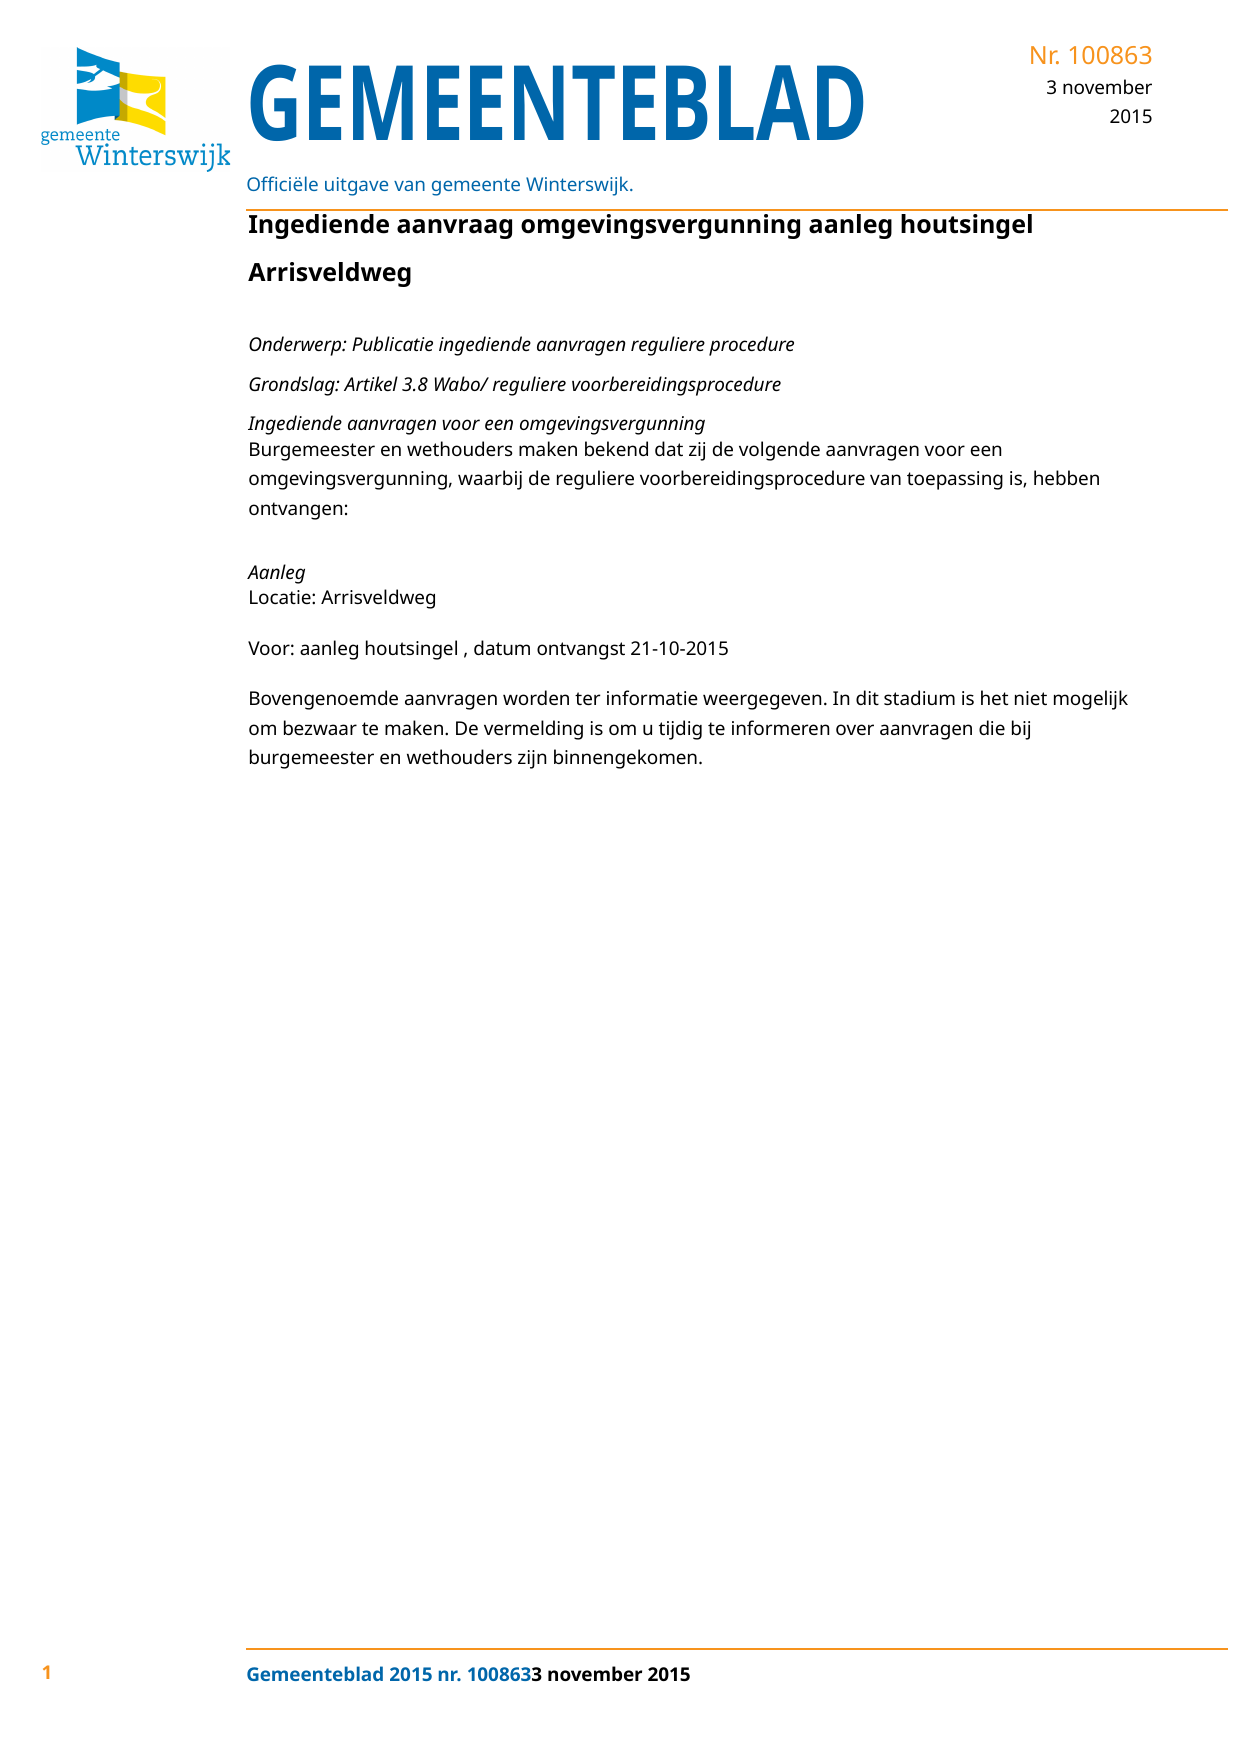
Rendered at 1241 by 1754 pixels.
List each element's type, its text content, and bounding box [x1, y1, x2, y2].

text Voor: aanleg houtsingel , datum ontvangst 21-10-2015 [248, 635, 1152, 661]
text Locatie: Arrisveldweg [248, 584, 1152, 610]
text Ingediende aanvragen voor een omgevingsvergunning [248, 410, 1152, 436]
text Aanleg [248, 559, 1152, 584]
text Burgemeester en wethouders maken bekend dat zij de volgende aanvragen voor een omgevingsvergunning, waarbij de reguliere voorbereidingsprocedure van toepassing is, hebben ontvangen: [248, 436, 1152, 521]
text Grondslag: Artikel 3.8 Wabo/ reguliere voorbereidingsprocedure [248, 371, 1152, 396]
picture [41, 47, 231, 172]
text Ingediende aanvraag omgevingsvergunning aanleg houtsingel Arrisveldweg [248, 211, 1152, 288]
picture [225, 153, 231, 162]
text Bovengenoemde aanvragen worden ter informatie weergegeven. In dit stadium is het niet mogelijk om bezwaar te maken. De vermelding is om u tijdig te informeren over aanvragen die bij burgemeester en wethouders zijn binnengekomen. [248, 685, 1152, 770]
text Onderwerp: Publicatie ingediende aanvragen reguliere procedure [248, 331, 1152, 357]
